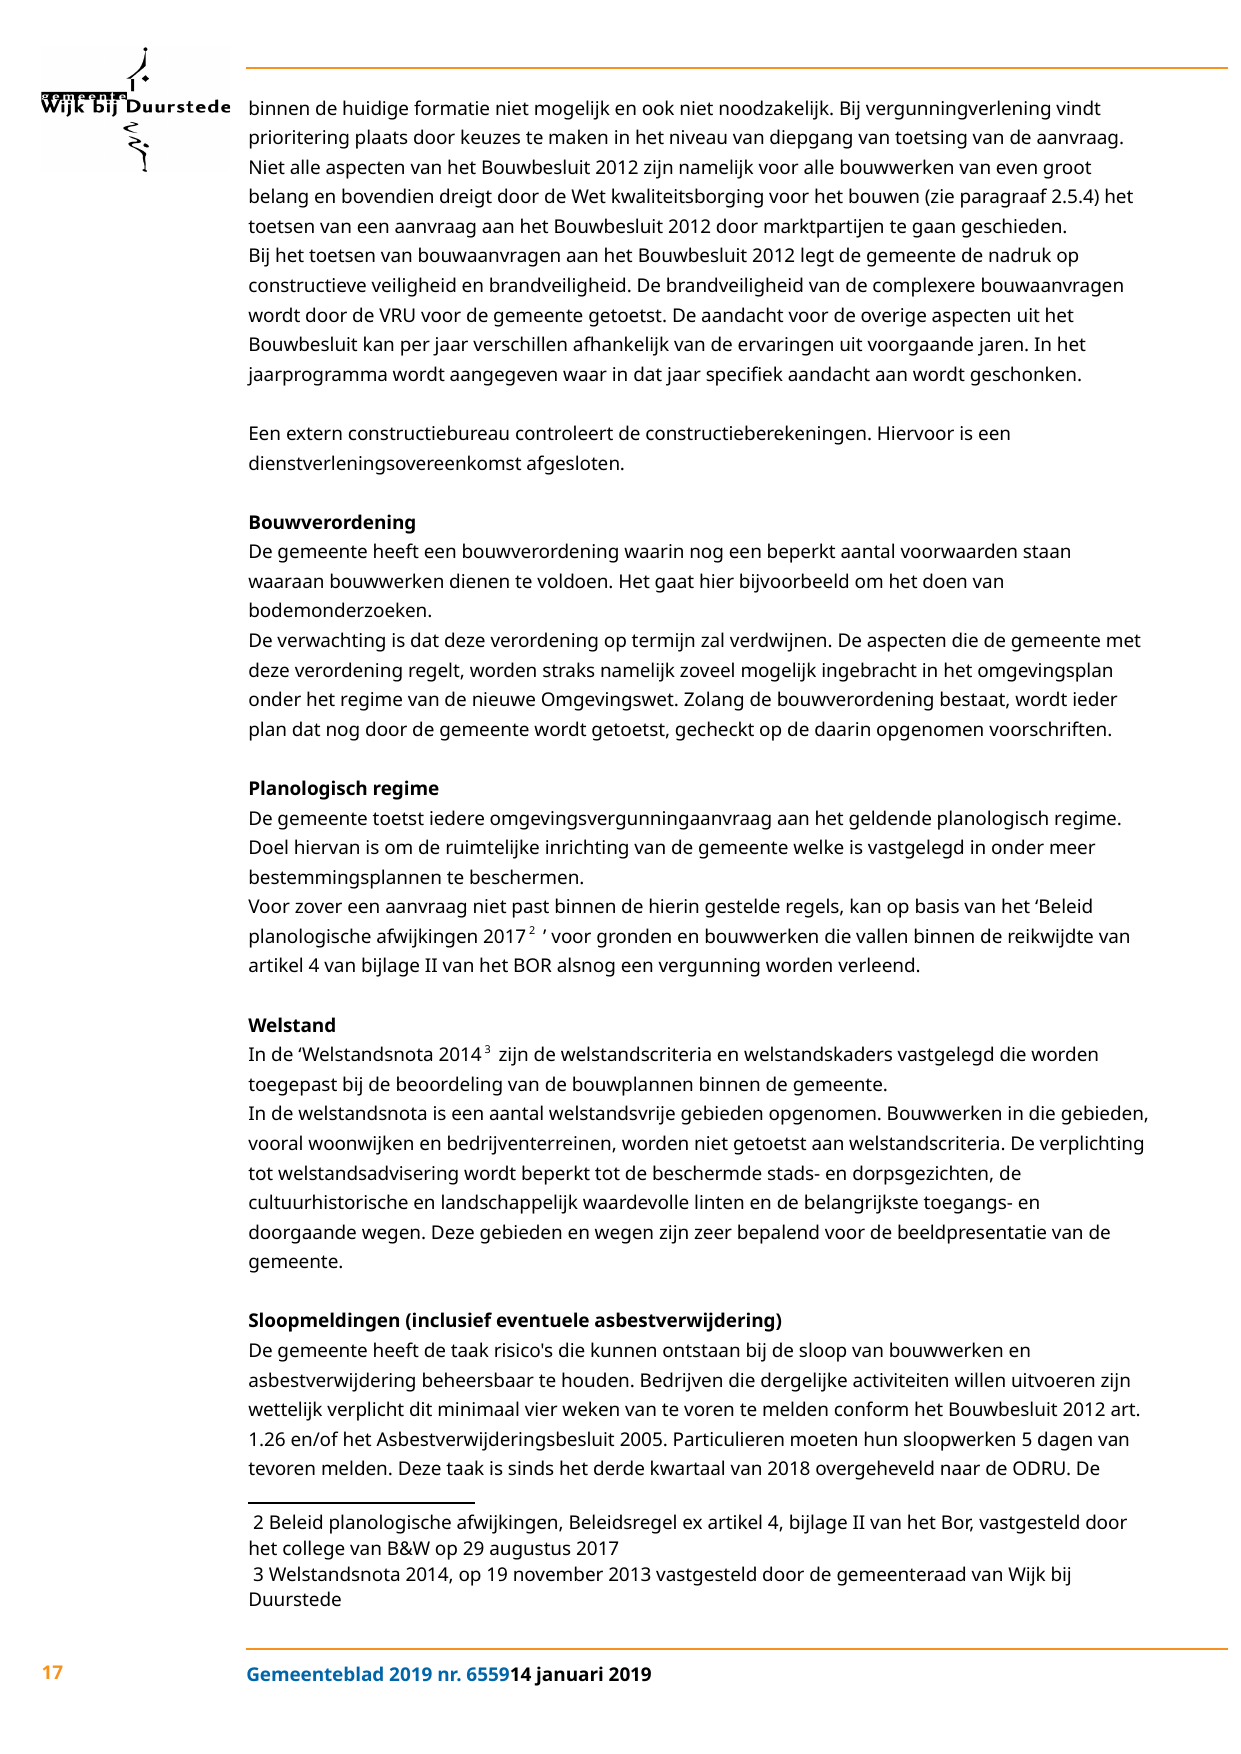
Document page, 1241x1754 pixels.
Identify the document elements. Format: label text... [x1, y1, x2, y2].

picture [41, 47, 231, 172]
text Beleid planologische afwijkingen, Beleidsregel ex artikel 4, bijlage II van het Bor, vastgesteld door het college van B&W op 29 augustus 2017 [248, 1509, 1152, 1561]
text De verwachting is dat deze verordening op termijn zal verdwijnen. De aspecten die de gemeente met deze verordening regelt, worden straks namelijk zoveel mogelijk ingebracht in het omgevingsplan onder het regime van de nieuwe Omgevingswet. Zolang de bouwverordening bestaat, wordt ieder plan dat nog door de gemeente wordt getoetst, gecheckt op de daarin opgenomen voorschriften. [248, 627, 1152, 742]
text Planologisch regime [248, 775, 1152, 801]
text In de welstandsnota is een aantal welstandsvrije gebieden opgenomen. Bouwwerken in die gebieden, vooral woonwijken en bedrijventerreinen, worden niet getoetst aan welstandscriteria. De verplichting tot welstandsadvisering wordt beperkt tot de beschermde stads- en dorpsgezichten, de cultuurhistorische en landschappelijk waardevolle linten en de belangrijkste toegangs- en doorgaande wegen. Deze gebieden en wegen zijn zeer bepalend voor de beeldpresentatie van de gemeente. [248, 1101, 1152, 1274]
text De gemeente heeft de taak risico's die kunnen ontstaan bij de sloop van bouwwerken en asbestverwijdering beheersbaar te houden. Bedrijven die dergelijke activiteiten willen uitvoeren zijn wettelijk verplicht dit minimaal vier weken van te voren te melden conform het Bouwbesluit 2012 art. 1.26 en/of het Asbestverwijderingsbesluit 2005. Particulieren moeten hun sloopwerken 5 dagen van tevoren melden. Deze taak is sinds het derde kwartaal van 2018 overgeheveld naar de ODRU. De [248, 1337, 1152, 1481]
text De gemeente heeft een bouwverordening waarin nog een beperkt aantal voorwaarden staan waaraan bouwwerken dienen te voldoen. Het gaat hier bijvoorbeeld om het doen van bodemonderzoeken. [248, 538, 1152, 623]
text De gemeente toetst iedere omgevingsvergunningaanvraag aan het geldende planologisch regime. Doel hiervan is om de ruimtelijke inrichting van de gemeente welke is vastgelegd in onder meer bestemmingsplannen te beschermen. [248, 805, 1152, 890]
text Een extern constructiebureau controleert de constructieberekeningen. Hiervoor is een dienstverleningsovereenkomst afgesloten. [248, 420, 1152, 476]
text Welstand [248, 1012, 1152, 1038]
text Welstandsnota 2014, op 19 november 2013 vastgesteld door de gemeenteraad van Wijk bij Duurstede [248, 1561, 1152, 1612]
text Voor zover een aanvraag niet past binnen de hierin gestelde regels, kan op basis van het ‘Beleid planologische afwijkingen 2017 ’ voor gronden en bouwwerken die vallen binnen de reikwijdte van artikel 4 van bijlage II van het BOR alsnog een vergunning worden verleend. [248, 893, 1152, 978]
text binnen de huidige formatie niet mogelijk en ook niet noodzakelijk. Bij vergunningverlening vindt prioritering plaats door keuzes te maken in het niveau van diepgang van toetsing van de aanvraag. Niet alle aspecten van het Bouwbesluit 2012 zijn namelijk voor alle bouwwerken van even groot belang en bovendien dreigt door de Wet kwaliteitsborging voor het bouwen (zie paragraaf 2.5.4) het toetsen van een aanvraag aan het Bouwbesluit 2012 door marktpartijen te gaan geschieden. [248, 95, 1152, 239]
text In de ‘Welstandsnota 2014 zijn de welstandscriteria en welstandskaders vastgelegd die worden toegepast bij de beoordeling van de bouwplannen binnen de gemeente. [248, 1041, 1152, 1097]
text Sloopmeldingen (inclusief eventuele asbestverwijdering) [248, 1308, 1152, 1333]
text Bij het toetsen van bouwaanvragen aan het Bouwbesluit 2012 legt de gemeente de nadruk op constructieve veiligheid en brandveiligheid. De brandveiligheid van de complexere bouwaanvragen wordt door de VRU voor de gemeente getoetst. De aandacht voor de overige aspecten uit het Bouwbesluit kan per jaar verschillen afhankelijk van de ervaringen uit voorgaande jaren. In het jaarprogramma wordt aangegeven waar in dat jaar specifiek aandacht aan wordt geschonken. [248, 243, 1152, 387]
text Bouwverordening [248, 509, 1152, 535]
